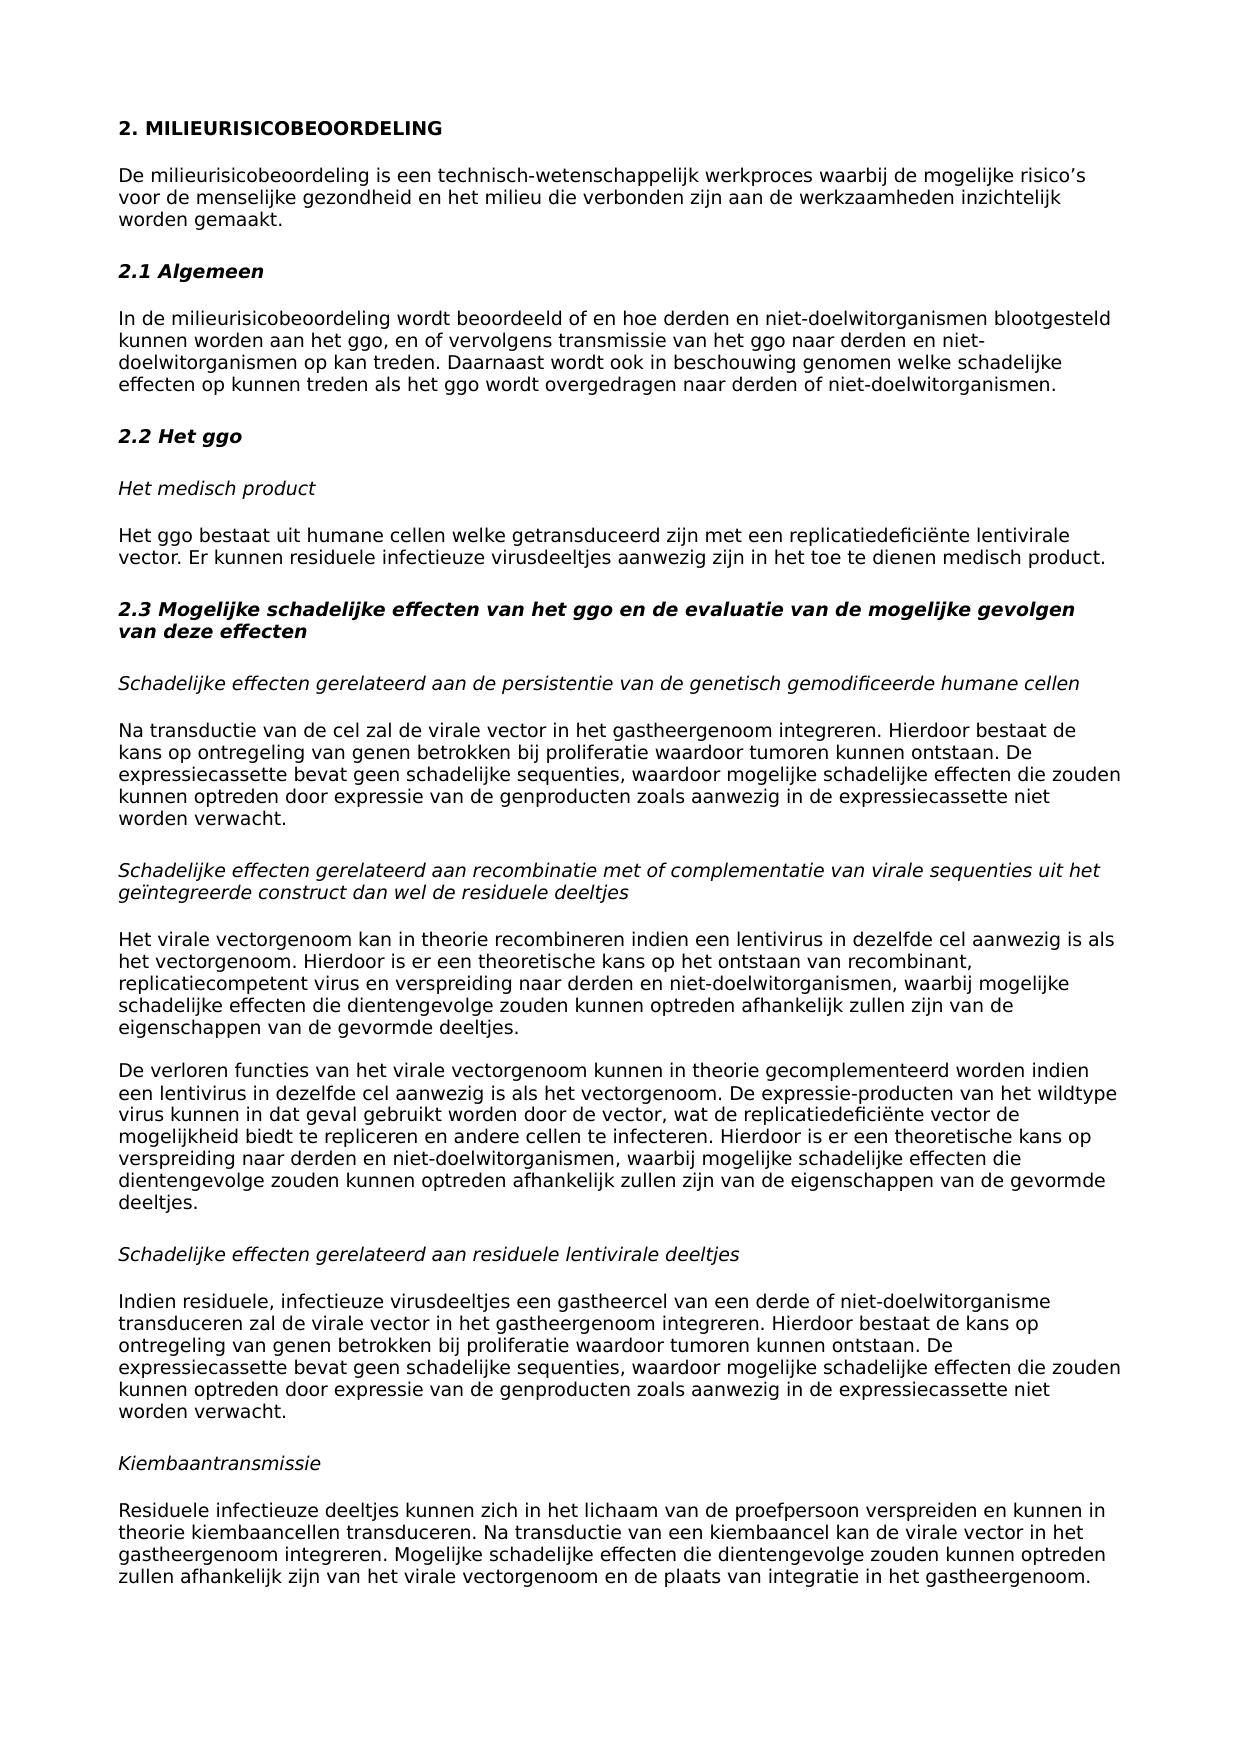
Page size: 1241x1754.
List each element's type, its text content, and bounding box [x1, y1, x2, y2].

text Indien residuele, infectieuze virusdeeltjes een gastheercel van een derde of niet-doelwitorganisme transduceren zal de virale vector in het gastheergenoom integreren. Hierdoor bestaat de kans op ontregeling van genen betrokken bij proliferatie waardoor tumoren kunnen ontstaan. De expressiecassette bevat geen schadelijke sequenties, waardoor mogelijke schadelijke effecten die zouden kunnen optreden door expressie van de genproducten zoals aanwezig in de expressiecassette niet worden verwacht. [118, 1291, 1122, 1423]
subtitle Schadelijke effecten gerelateerd aan recombinatie met of complementatie van virale sequenties uit het geïntegreerde construct dan wel de residuele deeltjes [118, 860, 1122, 904]
subtitle 2.1 Algemeen [118, 261, 1122, 283]
text In de milieurisicobeoordeling wordt beoordeeld of en hoe derden en niet-doelwitorganismen blootgesteld kunnen worden aan het ggo, en of vervolgens transmissie van het ggo naar derden en niet-doelwitorganismen op kan treden. Daarnaast wordt ook in beschouwing genomen welke schadelijke effecten op kunnen treden als het ggo wordt overgedragen naar derden of niet-doelwitorganismen. [118, 308, 1122, 396]
subtitle Kiembaantransmissie [118, 1453, 1122, 1475]
text De milieurisicobeoordeling is een technisch-wetenschappelijk werkproces waarbij de mogelijke risico’s voor de menselijke gezondheid en het milieu die verbonden zijn aan de werkzaamheden inzichtelijk worden gemaakt. [118, 165, 1122, 231]
subtitle Schadelijke effecten gerelateerd aan de persistentie van de genetisch gemodificeerde humane cellen [118, 673, 1122, 695]
text Residuele infectieuze deeltjes kunnen zich in het lichaam van de proefpersoon verspreiden en kunnen in theorie kiembaancellen transduceren. Na transductie van een kiembaancel kan de virale vector in het gastheergenoom integreren. Mogelijke schadelijke effecten die dientengevolge zouden kunnen optreden zullen afhankelijk zijn van het virale vectorgenoom en de plaats van integratie in het gastheergenoom. [118, 1500, 1122, 1588]
subtitle 2.2 Het ggo [118, 426, 1122, 448]
text Het ggo bestaat uit humane cellen welke getransduceerd zijn met een replicatiedeficiënte lentivirale vector. Er kunnen residuele infectieuze virusdeeltjes aanwezig zijn in het toe te dienen medisch product. [118, 525, 1122, 569]
subtitle 2.3 Mogelijke schadelijke effecten van het ggo en de evaluatie van de mogelijke gevolgen van deze effecten [118, 599, 1122, 643]
text De verloren functies van het virale vectorgenoom kunnen in theorie gecomplementeerd worden indien een lentivirus in dezelfde cel aanwezig is als het vectorgenoom. De expressie-producten van het wildtype virus kunnen in dat geval gebruikt worden door de vector, wat de replicatiedeficiënte vector de mogelijkheid biedt te repliceren en andere cellen te infecteren. Hierdoor is er een theoretische kans op verspreiding naar derden en niet-doelwitorganismen, waarbij mogelijke schadelijke effecten die dientengevolge zouden kunnen optreden afhankelijk zullen zijn van de eigenschappen van de gevormde deeltjes. [118, 1060, 1122, 1214]
subtitle 2. MILIEURISICOBEOORDELING [118, 118, 1122, 140]
subtitle Het medisch product [118, 478, 1122, 500]
subtitle Schadelijke effecten gerelateerd aan residuele lentivirale deeltjes [118, 1244, 1122, 1266]
text Na transductie van de cel zal de virale vector in het gastheergenoom integreren. Hierdoor bestaat de kans op ontregeling van genen betrokken bij proliferatie waardoor tumoren kunnen ontstaan. De expressiecassette bevat geen schadelijke sequenties, waardoor mogelijke schadelijke effecten die zouden kunnen optreden door expressie van de genproducten zoals aanwezig in de expressiecassette niet worden verwacht. [118, 720, 1122, 830]
text Het virale vectorgenoom kan in theorie recombineren indien een lentivirus in dezelfde cel aanwezig is als het vectorgenoom. Hierdoor is er een theoretische kans op het ontstaan van recombinant, replicatiecompetent virus en verspreiding naar derden en niet-doelwitorganismen, waarbij mogelijke schadelijke effecten die dientengevolge zouden kunnen optreden afhankelijk zullen zijn van de eigenschappen van de gevormde deeltjes. [118, 929, 1122, 1038]
